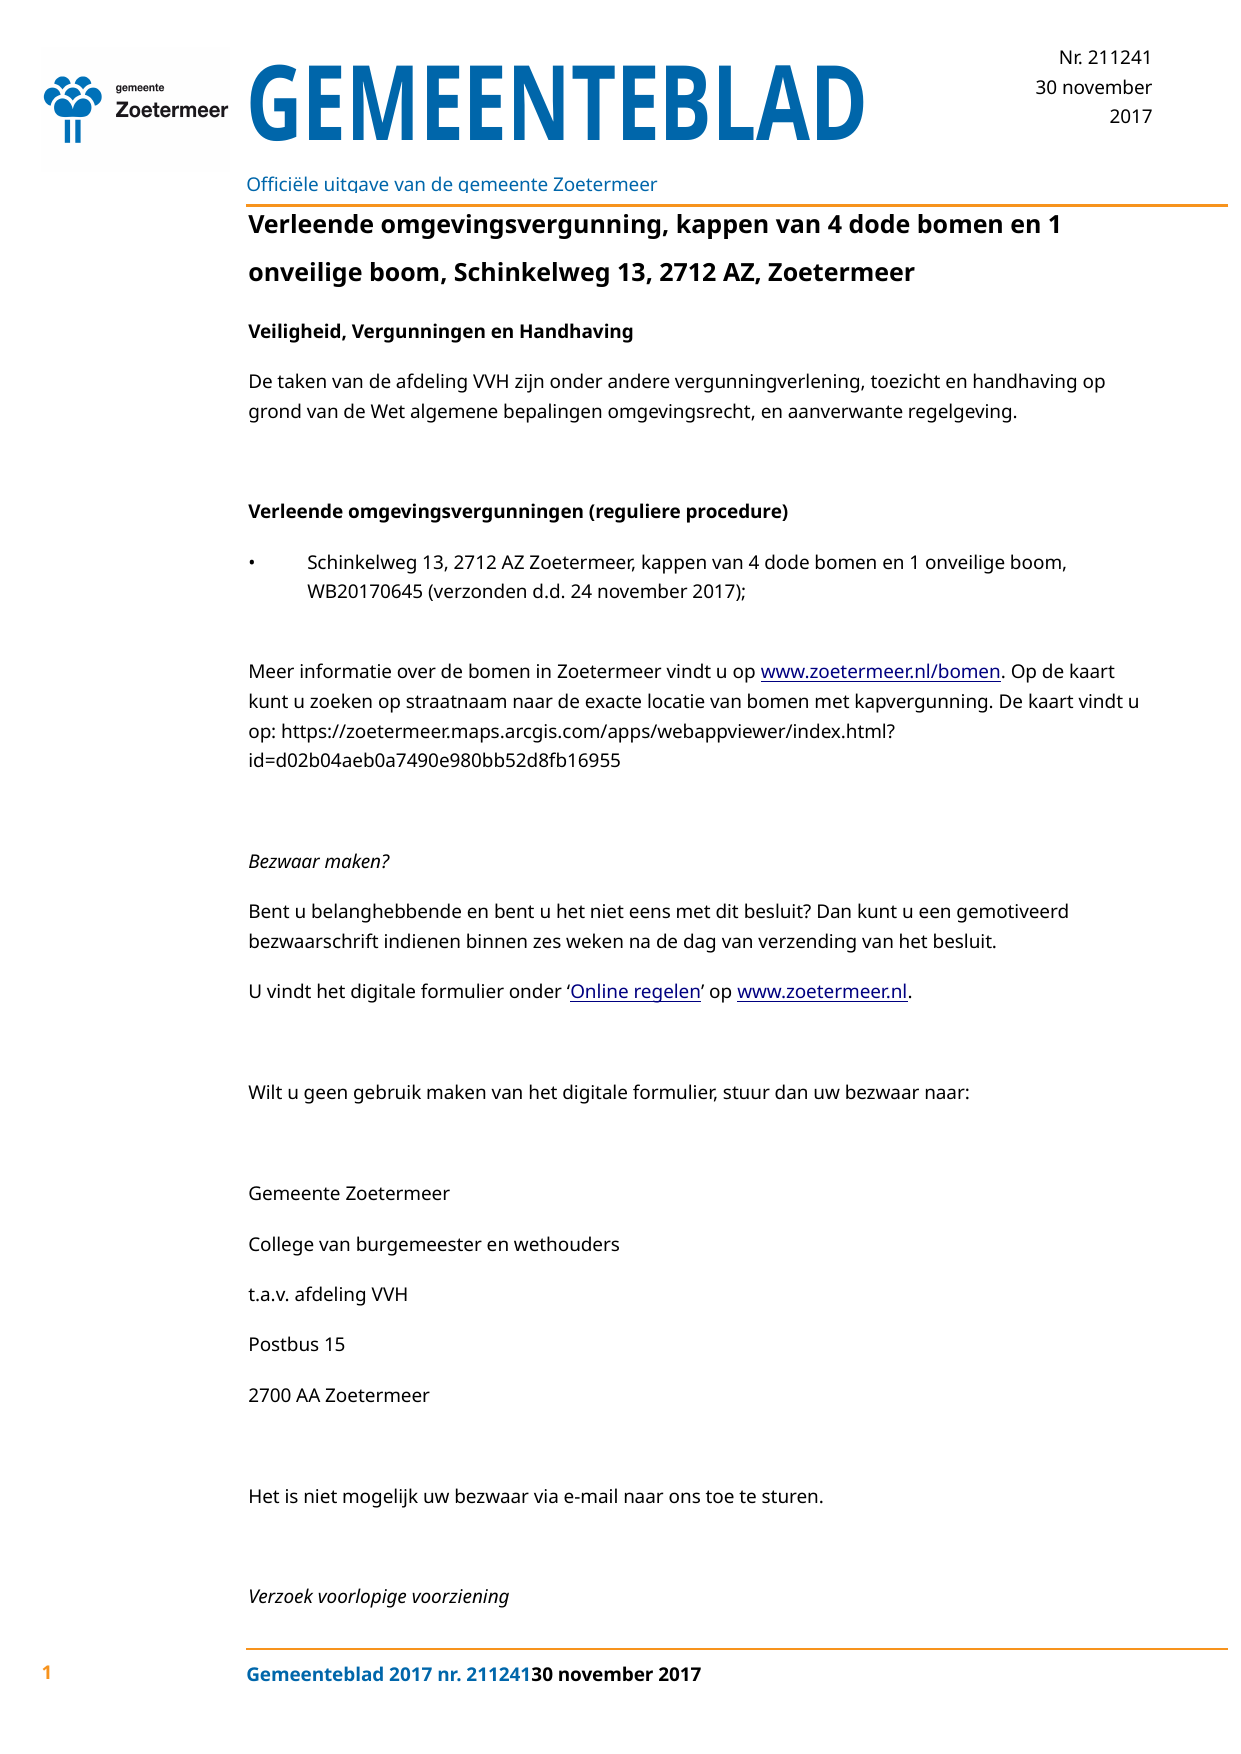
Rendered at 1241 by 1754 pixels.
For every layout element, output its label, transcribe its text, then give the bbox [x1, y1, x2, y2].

text U vindt het digitale formulier onder ‘Online regelen’ op www.zoetermeer.nl. [248, 979, 1152, 1004]
text Het is niet mogelijk uw bezwaar via e-mail naar ons toe te sturen. [248, 1483, 1152, 1509]
text Meer informatie over de bomen in Zoetermeer vindt u op www.zoetermeer.nl/bomen. Op de kaart kunt u zoeken op straatnaam naar de exacte locatie van bomen met kapvergunning. De kaart vindt u op: https://zoetermeer.maps.arcgis.com/apps/webappviewer/index.html?id=d02b04aeb0a7490e980bb52d8fb16955 [248, 659, 1152, 773]
text Gemeente Zoetermeer [248, 1180, 1152, 1206]
text 2700 AA Zoetermeer [248, 1382, 1152, 1408]
text De taken van de afdeling VVH zijn onder andere vergunningverlening, toezicht en handhaving op grond van de Wet algemene bepalingen omgevingsrecht, en aanverwante regelgeving. [248, 368, 1152, 424]
text College van burgemeester en wethouders [248, 1231, 1152, 1257]
text Postbus 15 [248, 1332, 1152, 1357]
text Bezwaar maken? [248, 848, 1152, 874]
list Schinkelweg 13, 2712 AZ Zoetermeer, kappen van 4 dode bomen en 1 onveilige boom, WB20170645 (verzonden d.d. 24 november 2017); [248, 549, 1152, 604]
text t.a.v. afdeling VVH [248, 1281, 1152, 1307]
picture [41, 47, 231, 172]
text Verzoek voorlopige voorziening [248, 1584, 1152, 1609]
text Verleende omgevingsvergunning, kappen van 4 dode bomen en 1 onveilige boom, Schinkelweg 13, 2712 AZ, Zoetermeer [248, 207, 1152, 288]
text Wilt u geen gebruik maken van het digitale formulier, stuur dan uw bezwaar naar: [248, 1079, 1152, 1105]
text Verleende omgevingsvergunningen (reguliere procedure) [248, 499, 1152, 524]
text Veiligheid, Vergunningen en Handhaving [248, 318, 1152, 344]
text Bent u belanghebbende en bent u het niet eens met dit besluit? Dan kunt u een gemotiveerd bezwaarschrift indienen binnen zes weken na de dag van verzending van het besluit. [248, 899, 1152, 954]
